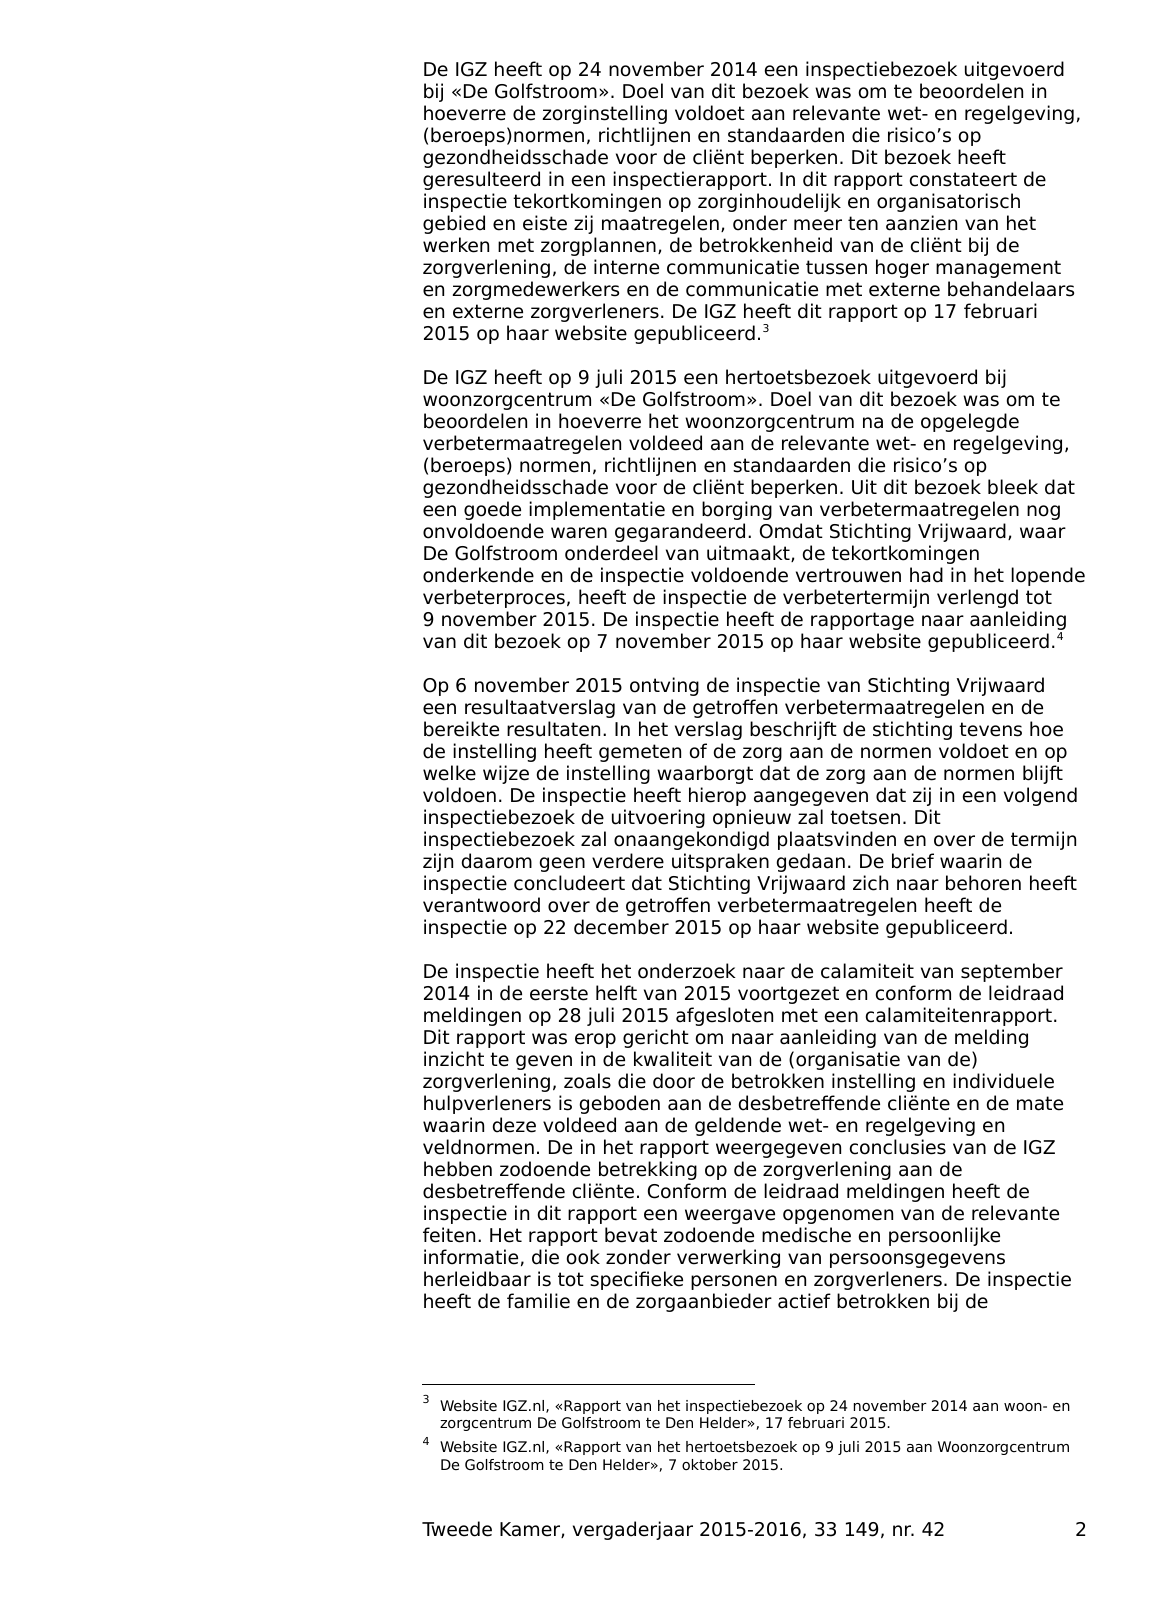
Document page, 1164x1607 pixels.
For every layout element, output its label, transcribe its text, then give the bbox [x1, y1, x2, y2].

text Website IGZ.nl, «Rapport van het hertoetsbezoek op 9 juli 2015 aan Woonzorgcentrum De Golfstroom te Den Helder», 7 oktober 2015. [422, 1435, 1087, 1474]
text De IGZ heeft op 9 juli 2015 een hertoetsbezoek uitgevoerd bij woonzorgcentrum «De Golfstroom». Doel van dit bezoek was om te beoordelen in hoeverre het woonzorgcentrum na de opgelegde verbetermaatregelen voldeed aan de relevante wet- en regelgeving, (beroeps) normen, richtlijnen en standaarden die risico’s op gezondheidsschade voor de cliënt beperken. Uit dit bezoek bleek dat een goede implementatie en borging van verbetermaatregelen nog onvoldoende waren gegarandeerd. Omdat Stichting Vrijwaard, waar De Golfstroom onderdeel van uitmaakt, de tekortkomingen onderkende en de inspectie voldoende vertrouwen had in het lopende verbeterproces, heeft de inspectie de verbetertermijn verlengd tot 9 november 2015. De inspectie heeft de rapportage naar aanleiding van dit bezoek op 7 november 2015 op haar website gepubliceerd. [422, 367, 1087, 653]
text De IGZ heeft op 24 november 2014 een inspectiebezoek uitgevoerd bij «De Golfstroom». Doel van dit bezoek was om te beoordelen in hoeverre de zorginstelling voldoet aan relevante wet- en regelgeving, (beroeps)normen, richtlijnen en standaarden die risico’s op gezondheidsschade voor de cliënt beperken. Dit bezoek heeft geresulteerd in een inspectierapport. In dit rapport constateert de inspectie tekortkomingen op zorginhoudelijk en organisatorisch gebied en eiste zij maatregelen, onder meer ten aanzien van het werken met zorgplannen, de betrokkenheid van de cliënt bij de zorgverlening, de interne communicatie tussen hoger management en zorgmedewerkers en de communicatie met externe behandelaars en externe zorgverleners. De IGZ heeft dit rapport op 17 februari 2015 op haar website gepubliceerd. [422, 59, 1087, 345]
text Op 6 november 2015 ontving de inspectie van Stichting Vrijwaard een resultaatverslag van de getroffen verbetermaatregelen en de bereikte resultaten. In het verslag beschrijft de stichting tevens hoe de instelling heeft gemeten of de zorg aan de normen voldoet en op welke wijze de instelling waarborgt dat de zorg aan de normen blijft voldoen. De inspectie heeft hierop aangegeven dat zij in een volgend inspectiebezoek de uitvoering opnieuw zal toetsen. Dit inspectiebezoek zal onaangekondigd plaatsvinden en over de termijn zijn daarom geen verdere uitspraken gedaan. De brief waarin de inspectie concludeert dat Stichting Vrijwaard zich naar behoren heeft verantwoord over de getroffen verbetermaatregelen heeft de inspectie op 22 december 2015 op haar website gepubliceerd. [422, 675, 1087, 939]
text Website IGZ.nl, «Rapport van het inspectiebezoek op 24 november 2014 aan woon- en zorgcentrum De Golfstroom te Den Helder», 17 februari 2015. [422, 1393, 1087, 1432]
text De inspectie heeft het onderzoek naar de calamiteit van september 2014 in de eerste helft van 2015 voortgezet en conform de leidraad meldingen op 28 juli 2015 afgesloten met een calamiteitenrapport. Dit rapport was erop gericht om naar aanleiding van de melding inzicht te geven in de kwaliteit van de (organisatie van de) zorgverlening, zoals die door de betrokken instelling en individuele hulpverleners is geboden aan de desbetreffende cliënte en de mate waarin deze voldeed aan de geldende wet- en regelgeving en veldnormen. De in het rapport weergegeven conclusies van de IGZ hebben zodoende betrekking op de zorgverlening aan de desbetreffende cliënte. Conform de leidraad meldingen heeft de inspectie in dit rapport een weergave opgenomen van de relevante feiten. Het rapport bevat zodoende medische en persoonlijke informatie, die ook zonder verwerking van persoonsgegevens herleidbaar is tot specifieke personen en zorgverleners. De inspectie heeft de familie en de zorgaanbieder actief betrokken bij de [422, 961, 1087, 1312]
